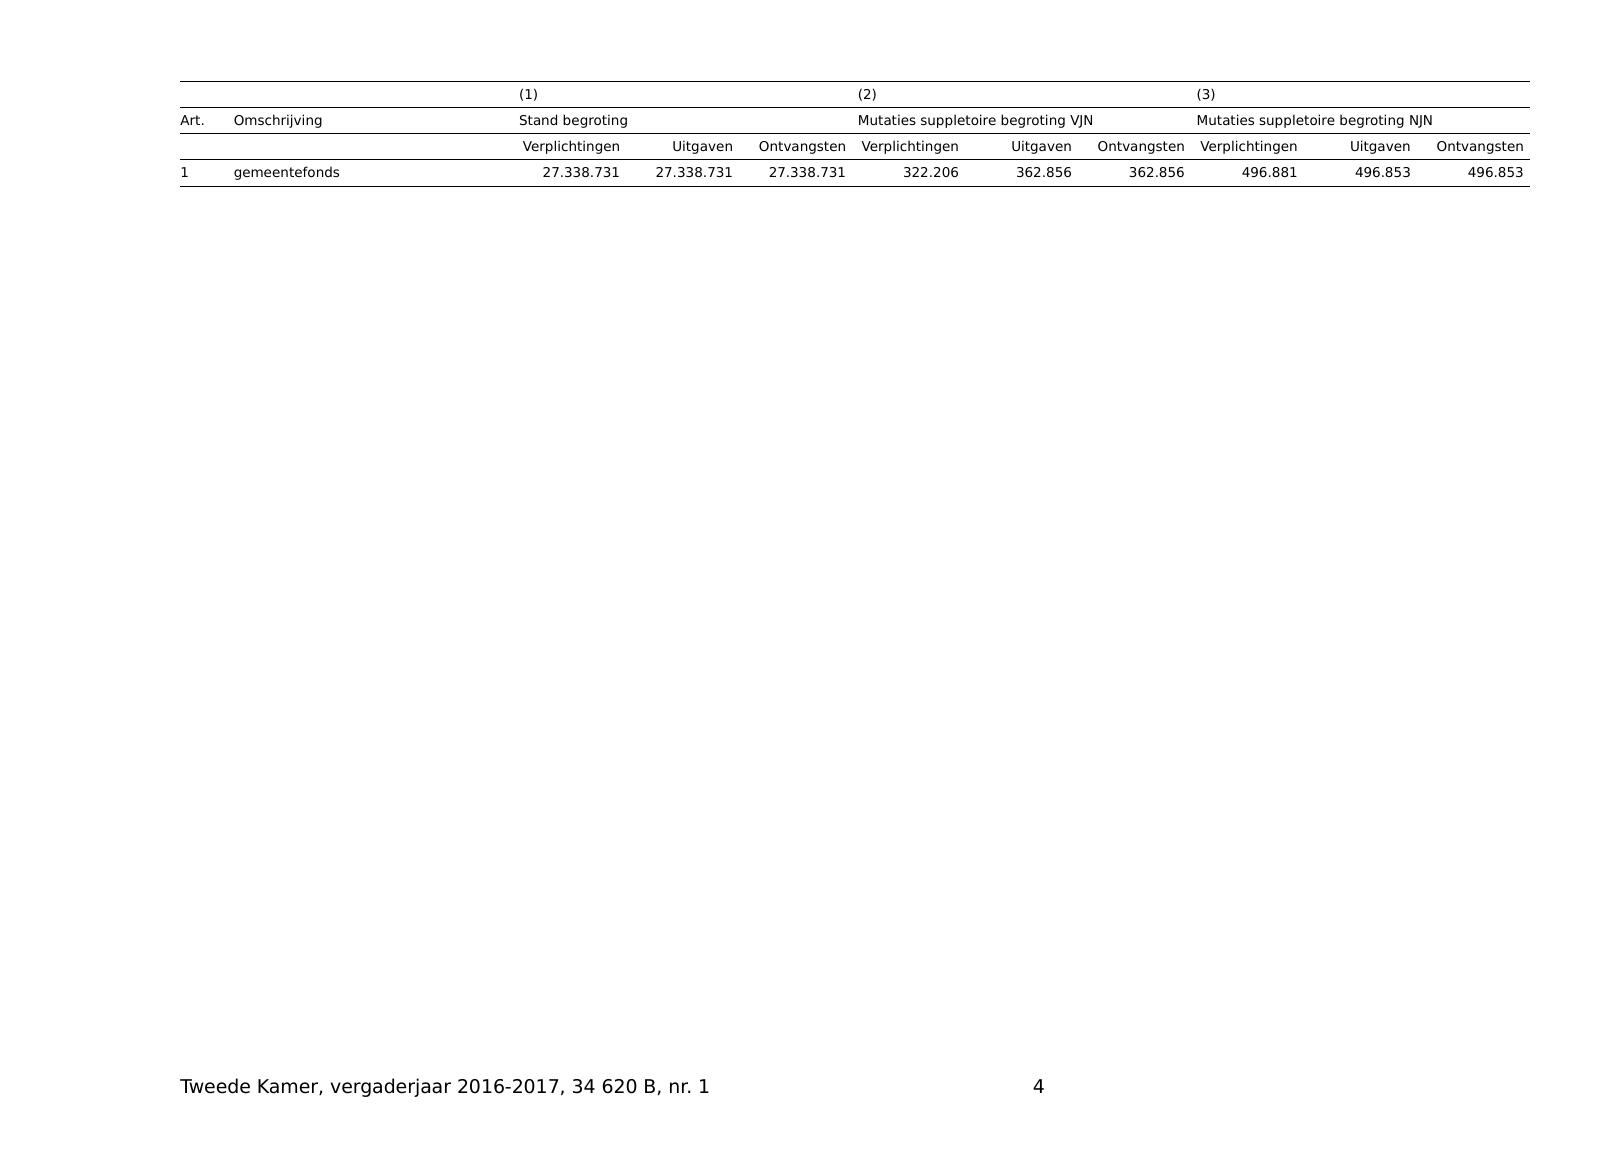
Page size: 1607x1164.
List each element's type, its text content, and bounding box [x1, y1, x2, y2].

table_cell gemeentefonds [228, 160, 513, 186]
table_cell Mutaties suppletoire begroting VJN [852, 108, 1191, 133]
table_cell Omschrijving [228, 108, 513, 133]
table_cell Mutaties suppletoire begroting NJN [1191, 108, 1529, 133]
table_cell Ontvangsten [1416, 134, 1529, 159]
table_cell Art. [180, 108, 228, 133]
table_header (1) [513, 82, 852, 107]
table_cell 27.338.731 [626, 160, 739, 186]
table_cell Ontvangsten [1078, 134, 1191, 159]
table_cell Verplichtingen [1191, 134, 1303, 159]
table_cell 322.206 [852, 160, 965, 186]
table_header [180, 82, 228, 107]
table_cell 496.853 [1304, 160, 1416, 186]
table_cell Uitgaven [1304, 134, 1416, 159]
table_cell 362.856 [1078, 160, 1191, 186]
table_cell 496.853 [1416, 160, 1529, 186]
table_cell Stand begroting [513, 108, 852, 133]
table_cell Uitgaven [965, 134, 1078, 159]
table_cell Ontvangsten [739, 134, 852, 159]
table_cell 496.881 [1191, 160, 1303, 186]
table_cell [180, 134, 228, 159]
table_cell [228, 134, 513, 159]
table_cell Uitgaven [626, 134, 739, 159]
table_header (3) [1191, 82, 1529, 107]
table_header (2) [852, 82, 1191, 107]
table_header [228, 82, 513, 107]
table_cell Verplichtingen [513, 134, 626, 159]
table_cell 27.338.731 [739, 160, 852, 186]
table_cell 362.856 [965, 160, 1078, 186]
table_cell Verplichtingen [852, 134, 965, 159]
table_cell 27.338.731 [513, 160, 626, 186]
table_cell 1 [180, 160, 228, 186]
